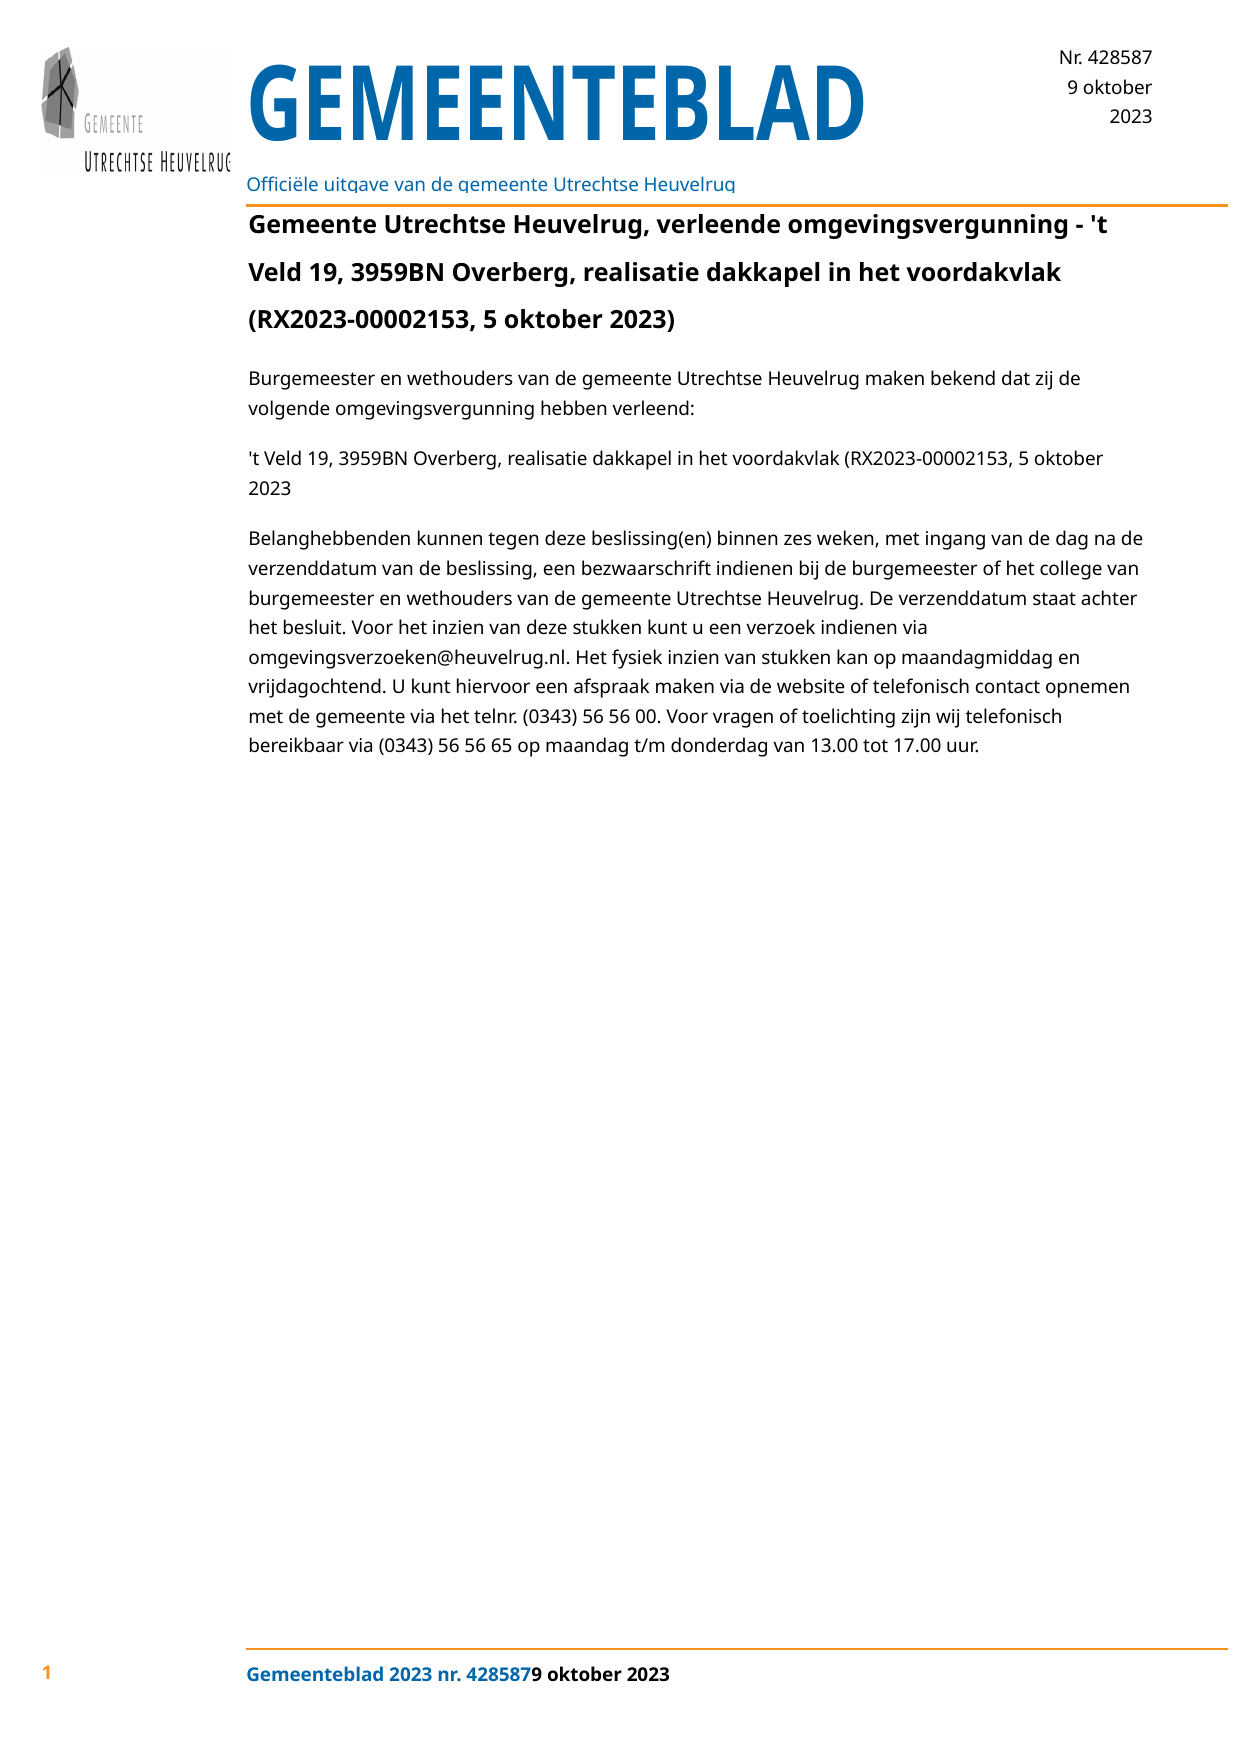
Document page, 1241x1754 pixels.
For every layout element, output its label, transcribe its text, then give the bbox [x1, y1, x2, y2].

text Belanghebbenden kunnen tegen deze beslissing(en) binnen zes weken, met ingang van de dag na de verzenddatum van de beslissing, een bezwaarschrift indienen bij de burgemeester of het college van burgemeester en wethouders van de gemeente Utrechtse Heuvelrug. De verzenddatum staat achter het besluit. Voor het inzien van deze stukken kunt u een verzoek indienen via omgevingsverzoeken@heuvelrug.nl. Het fysiek inzien van stukken kan op maandagmiddag en vrijdagochtend. U kunt hiervoor een afspraak maken via de website of telefonisch contact opnemen met de gemeente via het telnr. (0343) 56 56 00. Voor vragen of toelichting zijn wij telefonisch bereikbaar via (0343) 56 56 65 op maandag t/m donderdag van 13.00 tot 17.00 uur. [248, 526, 1152, 758]
picture [41, 47, 231, 172]
text Burgemeester en wethouders van de gemeente Utrechtse Heuvelrug maken bekend dat zij de volgende omgevingsvergunning hebben verleend: [248, 366, 1152, 421]
text 't Veld 19, 3959BN Overberg, realisatie dakkapel in het voordakvlak (RX2023-00002153, 5 oktober 2023 [248, 446, 1152, 501]
text Gemeente Utrechtse Heuvelrug, verleende omgevingsvergunning - 't Veld 19, 3959BN Overberg, realisatie dakkapel in het voordakvlak (RX2023-00002153, 5 oktober 2023) [248, 207, 1152, 336]
